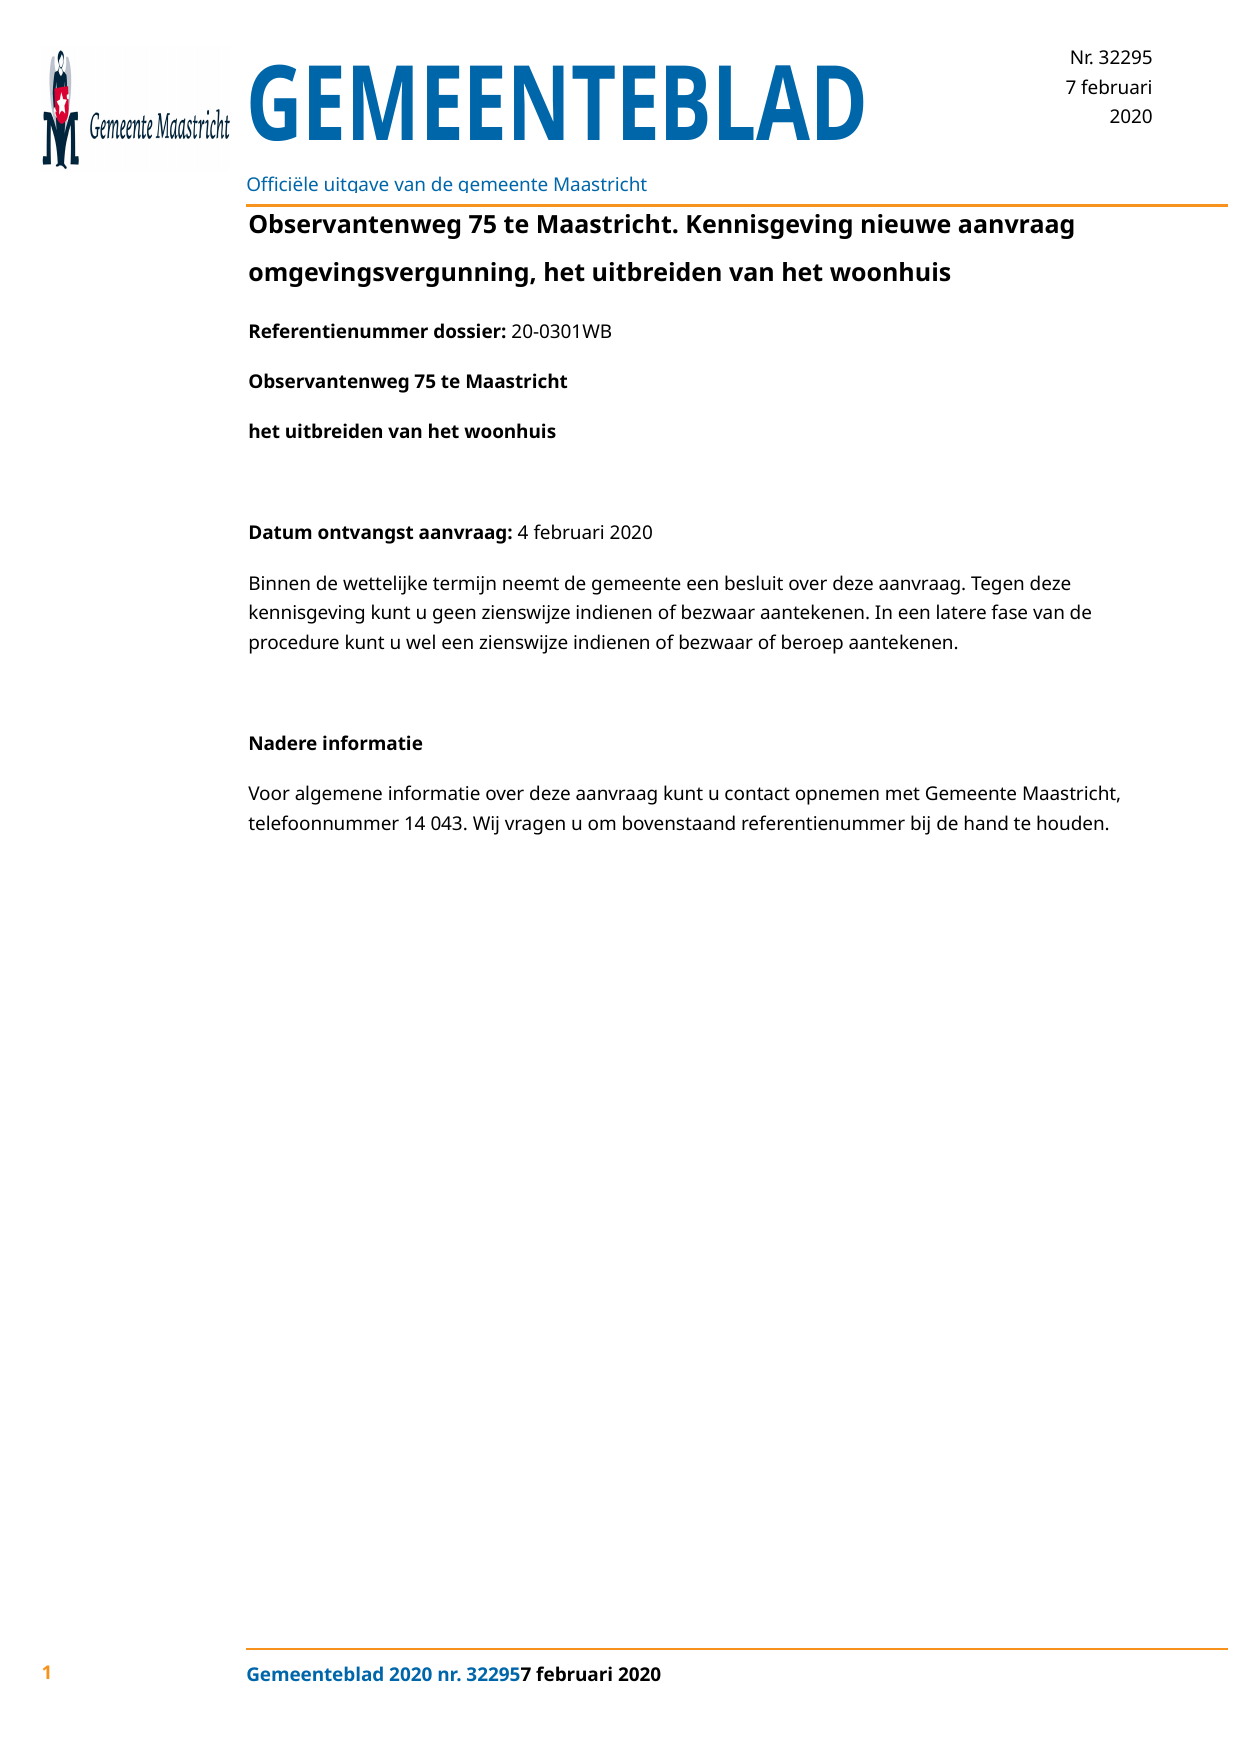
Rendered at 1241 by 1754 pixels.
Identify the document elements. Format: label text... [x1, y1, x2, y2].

picture [41, 47, 231, 172]
text Binnen de wettelijke termijn neemt de gemeente een besluit over deze aanvraag. Tegen deze kennisgeving kunt u geen zienswijze indienen of bezwaar aantekenen. In een latere fase van de procedure kunt u wel een zienswijze indienen of bezwaar of beroep aantekenen. [248, 570, 1152, 655]
text Observantenweg 75 te Maastricht. Kennisgeving nieuwe aanvraag omgevingsvergunning, het uitbreiden van het woonhuis [248, 207, 1152, 288]
text Observantenweg 75 te Maastricht [248, 368, 1152, 394]
text het uitbreiden van het woonhuis [248, 419, 1152, 444]
text Voor algemene informatie over deze aanvraag kunt u contact opnemen met Gemeente Maastricht, telefoonnummer 14 043. Wij vragen u om bovenstaand referentienummer bij de hand te houden. [248, 780, 1152, 836]
text Datum ontvangst aanvraag: 4 februari 2020 [248, 519, 1152, 545]
text Nadere informatie [248, 730, 1152, 756]
text Referentienummer dossier: 20-0301WB [248, 318, 1152, 344]
